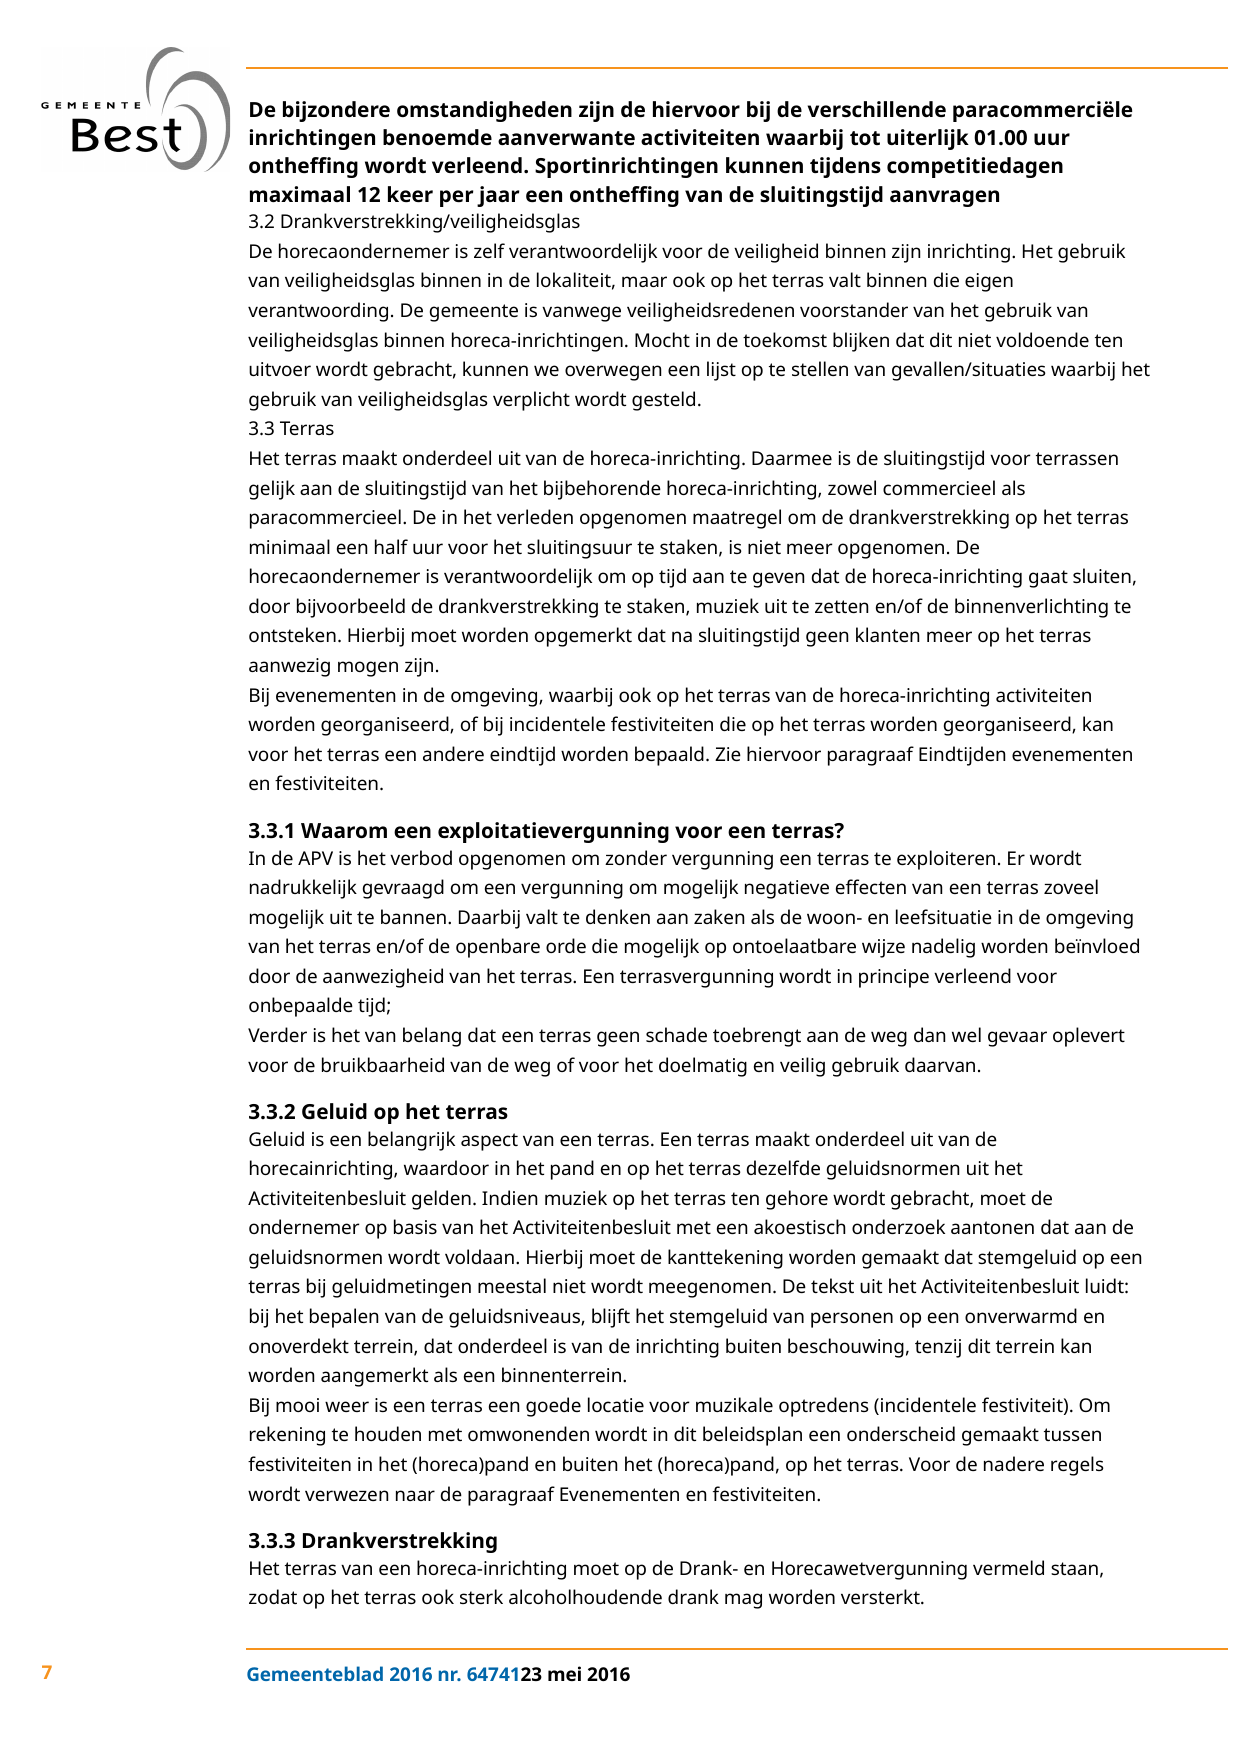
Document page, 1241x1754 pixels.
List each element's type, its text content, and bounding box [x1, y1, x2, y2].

text Bij evenementen in de omgeving, waarbij ook op het terras van de horeca-inrichting activiteiten worden georganiseerd, of bij incidentele festiviteiten die op het terras worden georganiseerd, kan voor het terras een andere eindtijd worden bepaald. Zie hiervoor paragraaf Eindtijden evenementen en festiviteiten. [248, 682, 1152, 796]
text Het terras van een horeca-inrichting moet op de Drank- en Horecawetvergunning vermeld staan, zodat op het terras ook sterk alcoholhoudende drank mag worden versterkt. [248, 1555, 1152, 1610]
text 3.3.3 Drankverstrekking [248, 1526, 1152, 1555]
text In de APV is het verbod opgenomen om zonder vergunning een terras te exploiteren. Er wordt nadrukkelijk gevraagd om een vergunning om mogelijk negatieve effecten van een terras zoveel mogelijk uit te bannen. Daarbij valt te denken aan zaken als de woon- en leefsituatie in de omgeving van het terras en/of de openbare orde die mogelijk op ontoelaatbare wijze nadelig worden beïnvloed door de aanwezigheid van het terras. Een terrasvergunning wordt in principe verleend voor onbepaalde tijd; [248, 845, 1152, 1018]
text Geluid is een belangrijk aspect van een terras. Een terras maakt onderdeel uit van de horecainrichting, waardoor in het pand en op het terras dezelfde geluidsnormen uit het Activiteitenbesluit gelden. Indien muziek op het terras ten gehore wordt gebracht, moet de ondernemer op basis van het Activiteitenbesluit met een akoestisch onderzoek aantonen dat aan de geluidsnormen wordt voldaan. Hierbij moet de kanttekening worden gemaakt dat stemgeluid op een terras bij geluidmetingen meestal niet wordt meegenomen. De tekst uit het Activiteitenbesluit luidt: bij het bepalen van de geluidsniveaus, blijft het stemgeluid van personen op een onverwarmd en onoverdekt terrein, dat onderdeel is van de inrichting buiten beschouwing, tenzij dit terrein kan worden aangemerkt als een binnenterrein. [248, 1126, 1152, 1388]
text Bij mooi weer is een terras een goede locatie voor muzikale optredens (incidentele festiviteit). Om rekening te houden met omwonenden wordt in dit beleidsplan een onderscheid gemaakt tussen festiviteiten in het (horeca)pand en buiten het (horeca)pand, op het terras. Voor de nadere regels wordt verwezen naar de paragraaf Evenementen en festiviteiten. [248, 1392, 1152, 1507]
text Het terras maakt onderdeel uit van de horeca-inrichting. Daarmee is de sluitingstijd voor terrassen gelijk aan de sluitingstijd van het bijbehorende horeca-inrichting, zowel commercieel als paracommercieel. De in het verleden opgenomen maatregel om de drankverstrekking op het terras minimaal een half uur voor het sluitingsuur te staken, is niet meer opgenomen. De horecaondernemer is verantwoordelijk om op tijd aan te geven dat de horeca-inrichting gaat sluiten, door bijvoorbeeld de drankverstrekking te staken, muziek uit te zetten en/of de binnenverlichting te ontsteken. Hierbij moet worden opgemerkt dat na sluitingstijd geen klanten meer op het terras aanwezig mogen zijn. [248, 445, 1152, 678]
text 3.3.1 Waarom een exploitatievergunning voor een terras? [248, 816, 1152, 845]
text De horecaondernemer is zelf verantwoordelijk voor de veiligheid binnen zijn inrichting. Het gebruik van veiligheidsglas binnen in de lokaliteit, maar ook op het terras valt binnen die eigen verantwoording. De gemeente is vanwege veiligheidsredenen voorstander van het gebruik van veiligheidsglas binnen horeca-inrichtingen. Mocht in de toekomst blijken dat dit niet voldoende ten uitvoer wordt gebracht, kunnen we overwegen een lijst op te stellen van gevallen/situaties waarbij het gebruik van veiligheidsglas verplicht wordt gesteld. [248, 238, 1152, 412]
text Verder is het van belang dat een terras geen schade toebrengt aan de weg dan wel gevaar oplevert voor de bruikbaarheid van de weg of voor het doelmatig en veilig gebruik daarvan. [248, 1022, 1152, 1077]
picture [41, 47, 231, 172]
text De bijzondere omstandigheden zijn de hiervoor bij de verschillende paracommerciële inrichtingen benoemde aanverwante activiteiten waarbij tot uiterlijk 01.00 uur ontheffing wordt verleend. Sportinrichtingen kunnen tijdens competitiedagen maximaal 12 keer per jaar een ontheffing van de sluitingstijd aanvragen [248, 95, 1152, 208]
text 3.3 Terras [248, 416, 1152, 441]
text 3.3.2 Geluid op het terras [248, 1097, 1152, 1126]
text 3.2 Drankverstrekking/veiligheidsglas [248, 208, 1152, 234]
